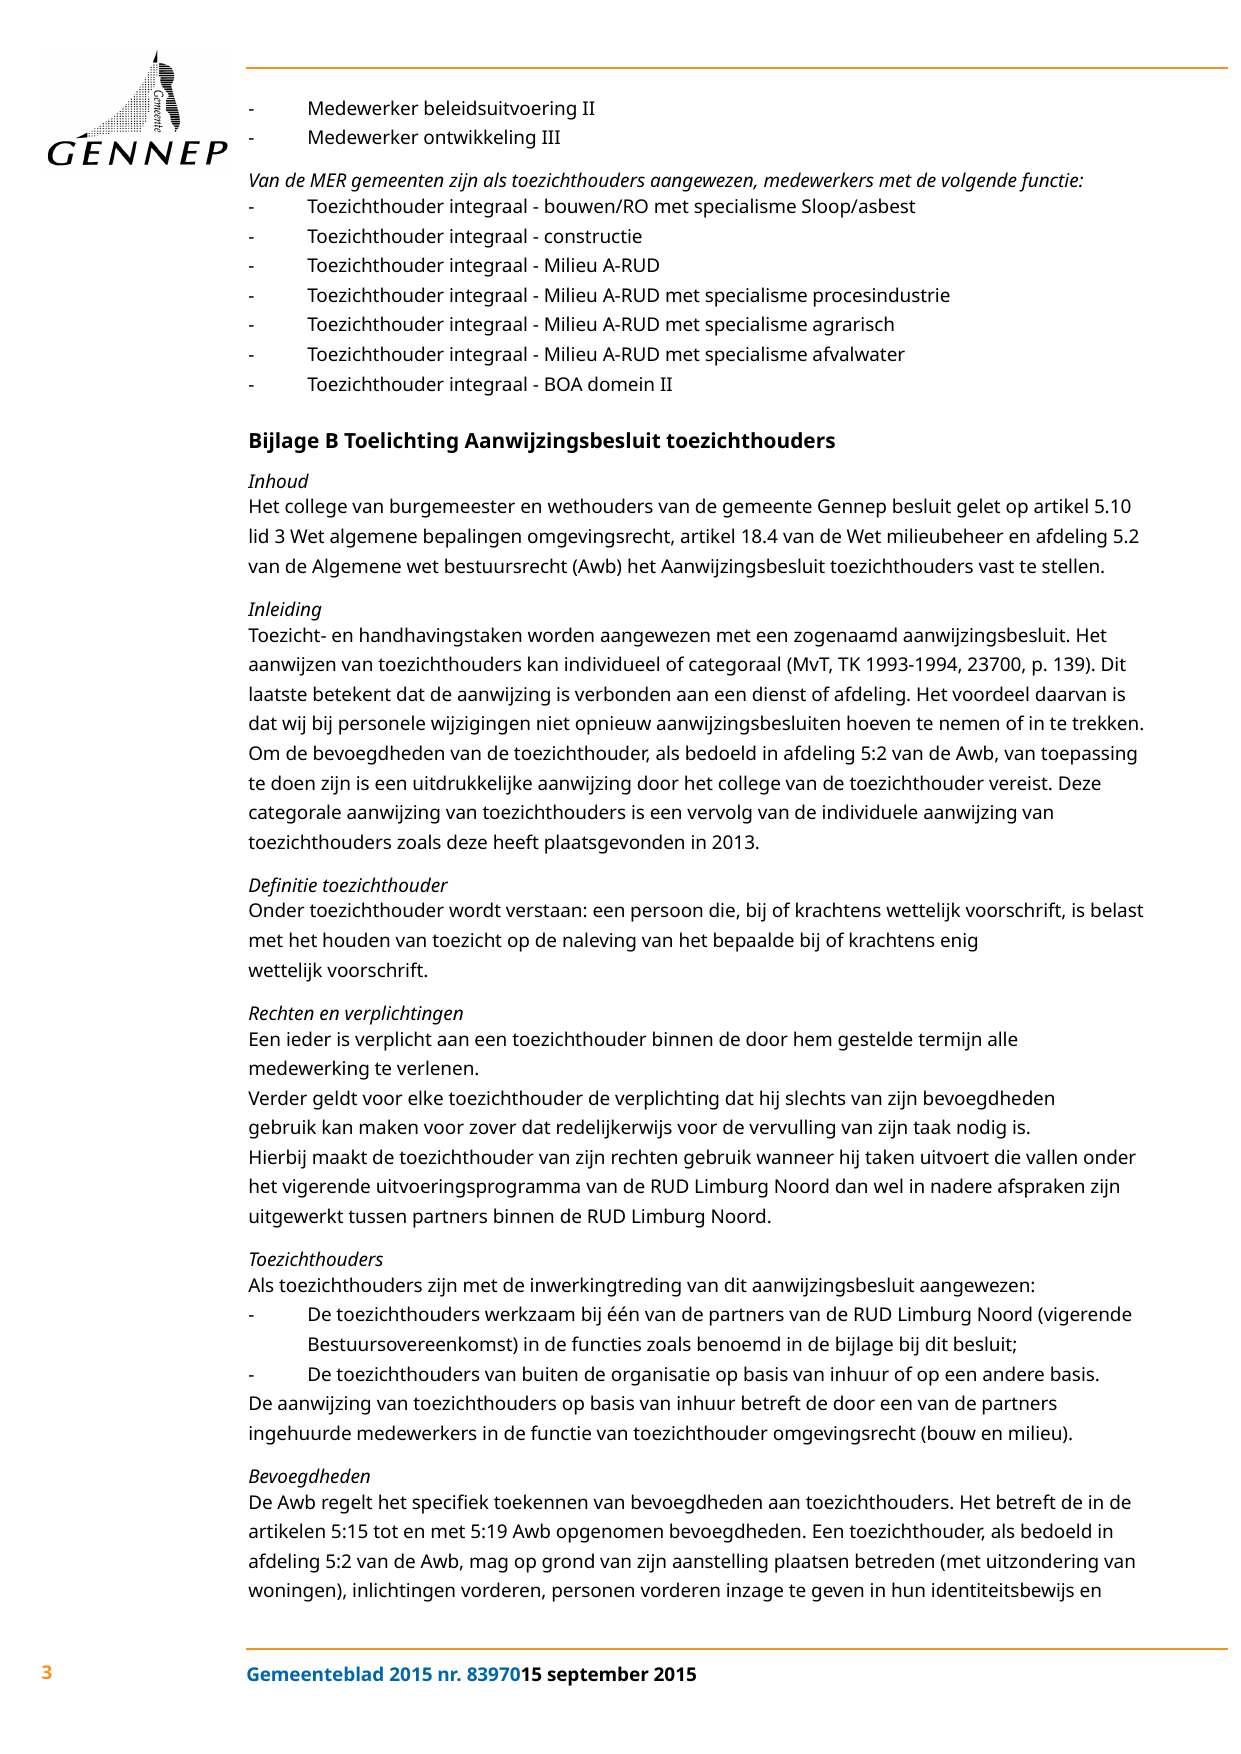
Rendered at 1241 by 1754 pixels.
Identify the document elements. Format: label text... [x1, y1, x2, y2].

picture [41, 47, 231, 172]
text Hierbij maakt de toezichthouder van zijn rechten gebruik wanneer hij taken uitvoert die vallen onder het vigerende uitvoeringsprogramma van de RUD Limburg Noord dan wel in nadere afspraken zijn uitgewerkt tussen partners binnen de RUD Limburg Noord. [248, 1144, 1152, 1229]
text Van de MER gemeenten zijn als toezichthouders aangewezen, medewerkers met de volgende functie: [248, 167, 1152, 193]
list De toezichthouders van buiten de organisatie op basis van inhuur of op een andere basis. [248, 1361, 1152, 1387]
text Het college van burgemeester en wethouders van de gemeente Gennep besluit gelet op artikel 5.10 lid 3 Wet algemene bepalingen omgevingsrecht, artikel 18.4 van de Wet milieubeheer en afdeling 5.2 van de Algemene wet bestuursrecht (Awb) het Aanwijzingsbesluit toezichthouders vast te stellen. [248, 494, 1152, 579]
text Toezichthouders [248, 1246, 1152, 1272]
text Rechten en verplichtingen [248, 1000, 1152, 1026]
text Inleiding [248, 596, 1152, 622]
text Een ieder is verplicht aan een toezichthouder binnen de door hem gestelde termijn alle [248, 1026, 1152, 1051]
text medewerking te verlenen. [248, 1055, 1152, 1081]
list Toezichthouder integraal - Milieu A-RUD [248, 252, 1152, 278]
list Toezichthouder integraal - Milieu A-RUD met specialisme afvalwater [248, 341, 1152, 367]
list Toezichthouder integraal - BOA domein II [248, 371, 1152, 396]
text Onder toezichthouder wordt verstaan: een persoon die, bij of krachtens wettelijk voorschrift, is belast met het houden van toezicht op de naleving van het bepaalde bij of krachtens enig [248, 898, 1152, 953]
text Bevoegdheden [248, 1463, 1152, 1489]
text Inhoud [248, 468, 1152, 494]
text Definitie toezichthouder [248, 872, 1152, 898]
list Toezichthouder integraal - constructie [248, 223, 1152, 248]
text gebruik kan maken voor zover dat redelijkerwijs voor de vervulling van zijn taak nodig is. [248, 1114, 1152, 1140]
list Medewerker beleidsuitvoering II [248, 95, 1152, 121]
list Toezichthouder integraal - Milieu A-RUD met specialisme procesindustrie [248, 282, 1152, 308]
text Toezicht- en handhavingstaken worden aangewezen met een zogenaamd aanwijzingsbesluit. Het aanwijzen van toezichthouders kan individueel of categoraal (MvT, TK 1993-1994, 23700, p. 139). Dit laatste betekent dat de aanwijzing is verbonden aan een dienst of afdeling. Het voordeel daarvan is dat wij bij personele wijzigingen niet opnieuw aanwijzingsbesluiten hoeven te nemen of in te trekken. Om de bevoegdheden van de toezichthouder, als bedoeld in afdeling 5:2 van de Awb, van toepassing te doen zijn is een uitdrukkelijke aanwijzing door het college van de toezichthouder vereist. Deze categorale aanwijzing van toezichthouders is een vervolg van de individuele aanwijzing van toezichthouders zoals deze heeft plaatsgevonden in 2013. [248, 622, 1152, 854]
text Als toezichthouders zijn met de inwerkingtreding van dit aanwijzingsbesluit aangewezen: [248, 1272, 1152, 1298]
text ingehuurde medewerkers in de functie van toezichthouder omgevingsrecht (bouw en milieu). [248, 1420, 1152, 1446]
list Toezichthouder integraal - bouwen/RO met specialisme Sloop/asbest [248, 193, 1152, 219]
list Medewerker ontwikkeling III [248, 124, 1152, 150]
text wettelijk voorschrift. [248, 957, 1152, 983]
text Bijlage B Toelichting Aanwijzingsbesluit toezichthouders [248, 426, 1152, 454]
text De Awb regelt het specifiek toekennen van bevoegdheden aan toezichthouders. Het betreft de in de artikelen 5:15 tot en met 5:19 Awb opgenomen bevoegdheden. Een toezichthouder, als bedoeld in afdeling 5:2 van de Awb, mag op grond van zijn aanstelling plaatsen betreden (met uitzondering van woningen), inlichtingen vorderen, personen vorderen inzage te geven in hun identiteitsbewijs en [248, 1489, 1152, 1603]
list De toezichthouders werkzaam bij één van de partners van de RUD Limburg Noord (vigerende Bestuursovereenkomst) in de functies zoals benoemd in de bijlage bij dit besluit; [248, 1302, 1152, 1357]
text De aanwijzing van toezichthouders op basis van inhuur betreft de door een van de partners [248, 1390, 1152, 1416]
list Toezichthouder integraal - Milieu A-RUD met specialisme agrarisch [248, 312, 1152, 337]
text Verder geldt voor elke toezichthouder de verplichting dat hij slechts van zijn bevoegdheden [248, 1085, 1152, 1111]
